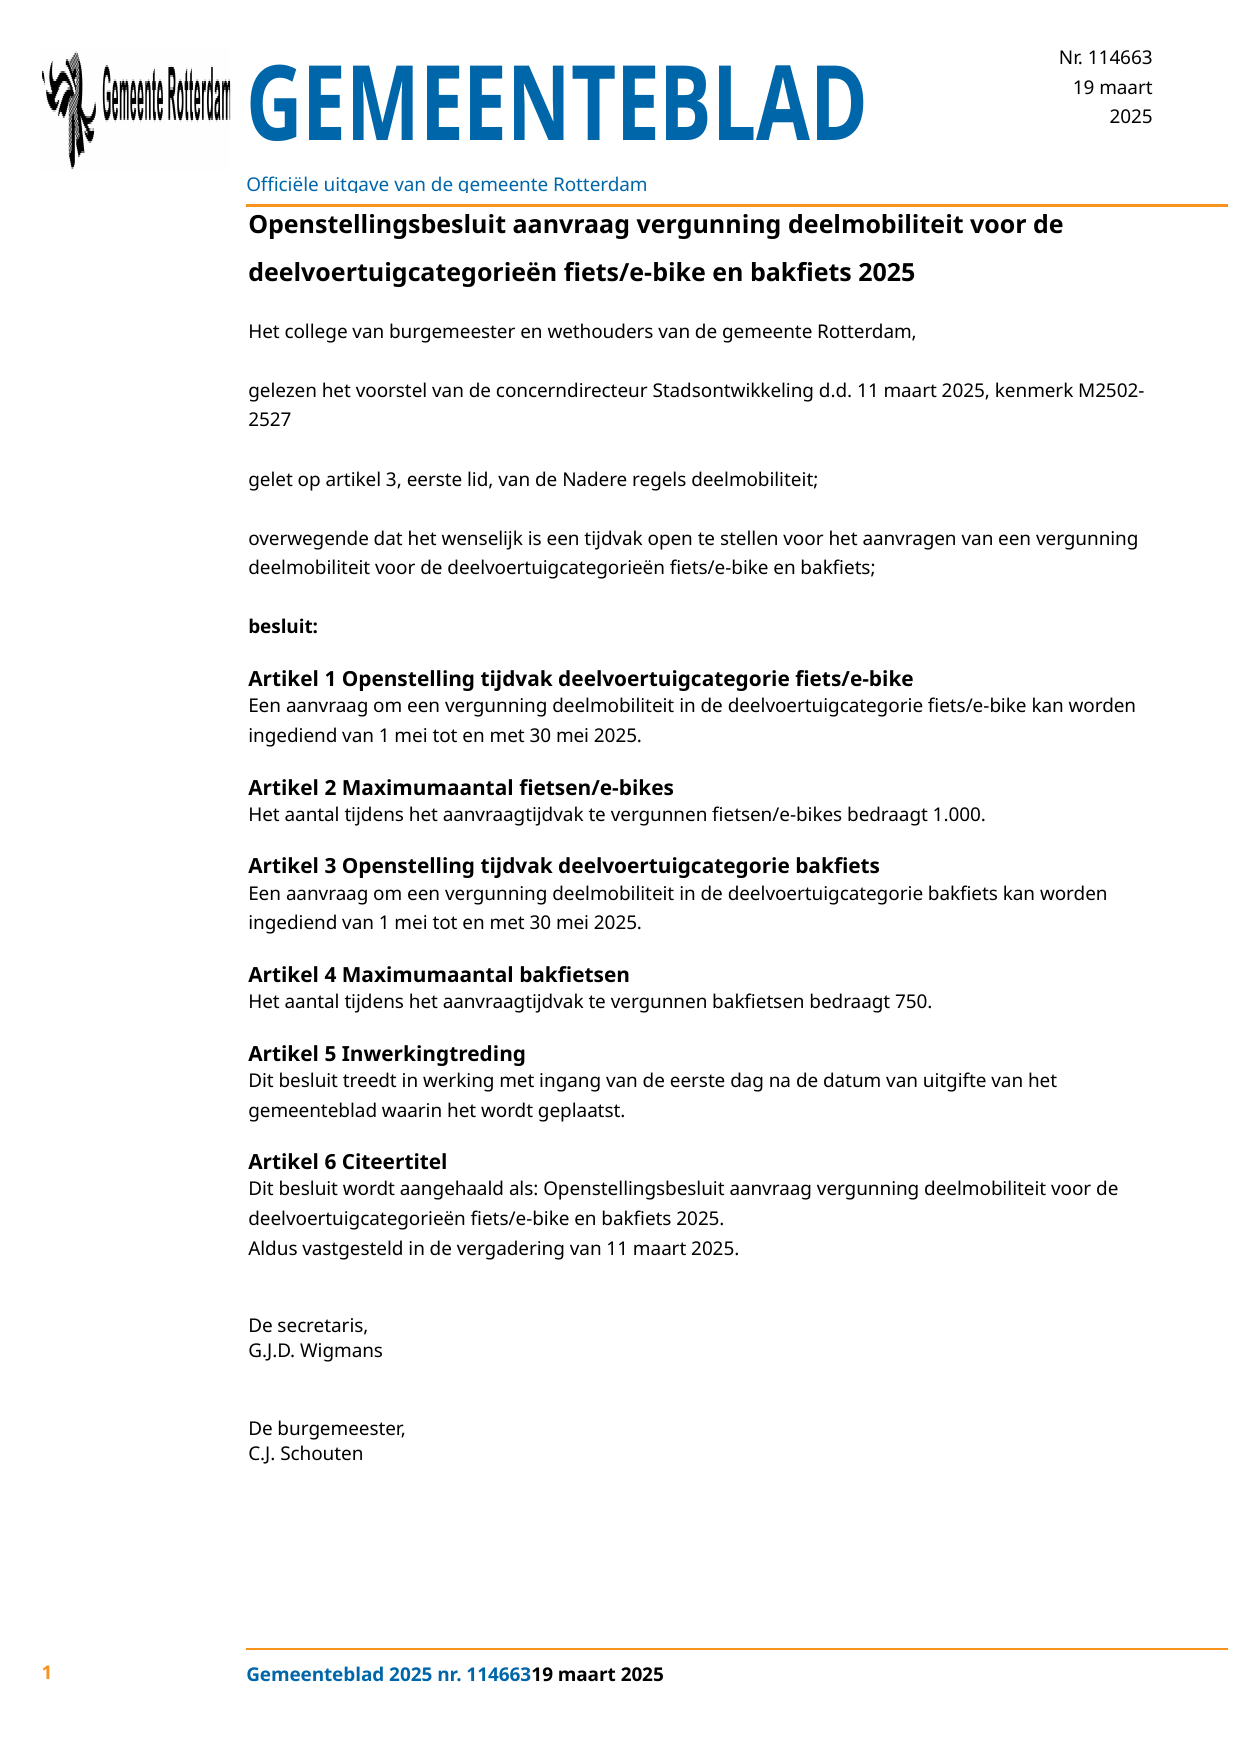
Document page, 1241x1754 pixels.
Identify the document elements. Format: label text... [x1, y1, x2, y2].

text Aldus vastgesteld in de vergadering van 11 maart 2025. [248, 1235, 1152, 1261]
text Artikel 5 Inwerkingtreding [248, 1039, 1152, 1067]
text besluit: [248, 614, 1152, 639]
text overwegende dat het wenselijk is een tijdvak open te stellen voor het aanvragen van een vergunning deelmobiliteit voor de deelvoertuigcategorieën fiets/e-bike en bakfiets; [248, 525, 1152, 580]
text gelet op artikel 3, eerste lid, van de Nadere regels deelmobiliteit; [248, 466, 1152, 492]
picture [41, 47, 231, 172]
text Het college van burgemeester en wethouders van de gemeente Rotterdam, [248, 318, 1152, 344]
text Artikel 6 Citeertitel [248, 1147, 1152, 1176]
text De burgemeester, [248, 1415, 1152, 1441]
text Artikel 4 Maximumaantal bakfietsen [248, 960, 1152, 988]
text Artikel 2 Maximumaantal fietsen/e-bikes [248, 773, 1152, 801]
text Artikel 3 Openstelling tijdvak deelvoertuigcategorie bakfiets [248, 851, 1152, 880]
text gelezen het voorstel van de concerndirecteur Stadsontwikkeling d.d. 11 maart 2025, kenmerk M2502-2527 [248, 377, 1152, 432]
text C.J. Schouten [248, 1441, 1152, 1466]
text Het aantal tijdens het aanvraagtijdvak te vergunnen fietsen/e-bikes bedraagt 1.000. [248, 801, 1152, 827]
text Een aanvraag om een vergunning deelmobiliteit in de deelvoertuigcategorie bakfiets kan worden ingediend van 1 mei tot en met 30 mei 2025. [248, 880, 1152, 935]
text Dit besluit wordt aangehaald als: Openstellingsbesluit aanvraag vergunning deelmobiliteit voor de deelvoertuigcategorieën fiets/e-bike en bakfiets 2025. [248, 1176, 1152, 1231]
text Een aanvraag om een vergunning deelmobiliteit in de deelvoertuigcategorie fiets/e-bike kan worden ingediend van 1 mei tot en met 30 mei 2025. [248, 693, 1152, 748]
text Het aantal tijdens het aanvraagtijdvak te vergunnen bakfietsen bedraagt 750. [248, 988, 1152, 1014]
text Artikel 1 Openstelling tijdvak deelvoertuigcategorie fiets/e-bike [248, 664, 1152, 693]
text De secretaris, [248, 1312, 1152, 1338]
text Openstellingsbesluit aanvraag vergunning deelmobiliteit voor de deelvoertuigcategorieën fiets/e-bike en bakfiets 2025 [248, 207, 1152, 288]
text Dit besluit treedt in werking met ingang van de eerste dag na de datum van uitgifte van het gemeenteblad waarin het wordt geplaatst. [248, 1067, 1152, 1122]
text G.J.D. Wigmans [248, 1338, 1152, 1363]
